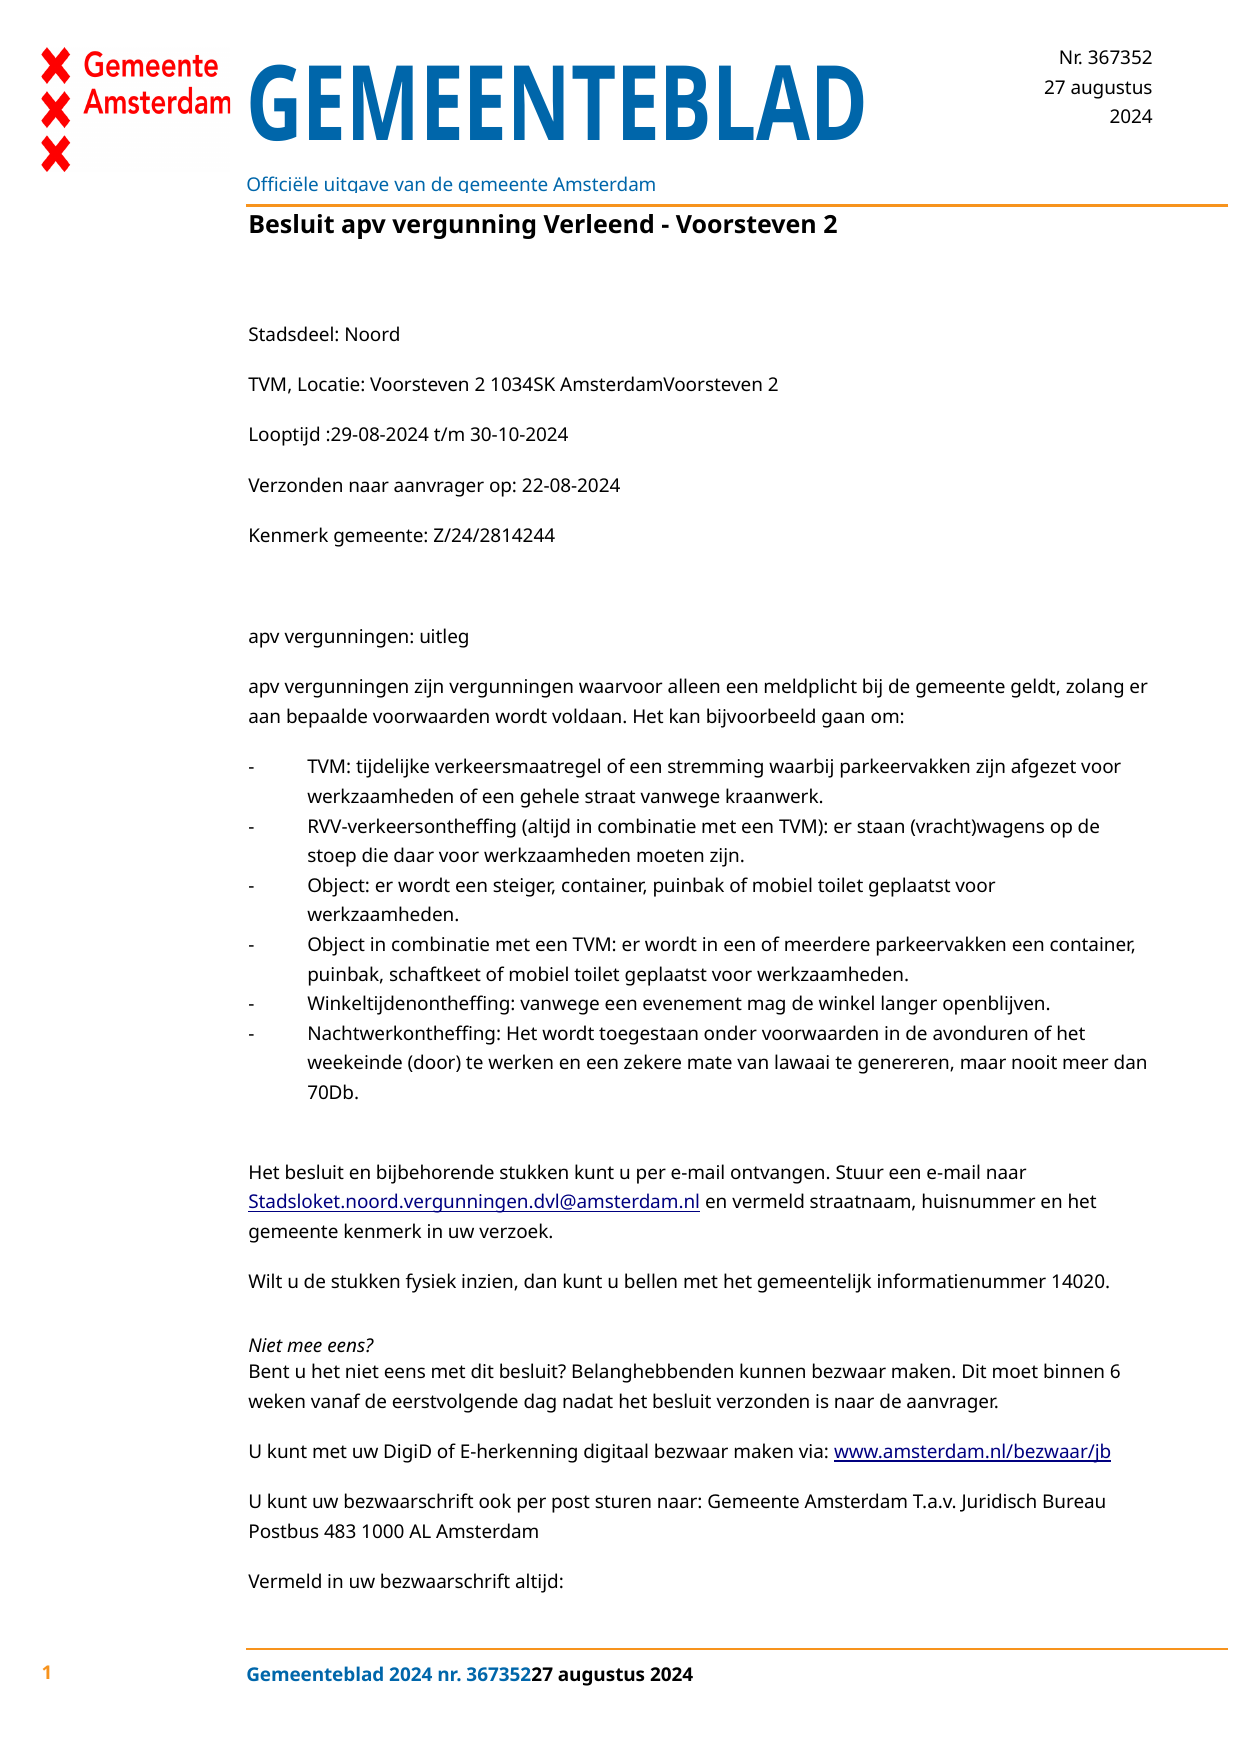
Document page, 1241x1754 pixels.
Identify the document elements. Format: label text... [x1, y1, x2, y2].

text TVM, Locatie: Voorsteven 2 1034SK AmsterdamVoorsteven 2 [248, 371, 1152, 397]
text Het besluit en bijbehorende stukken kunt u per e-mail ontvangen. Stuur een e-mail naar Stadsloket.noord.vergunningen.dvl@amsterdam.nl en vermeld straatnaam, huisnummer en het gemeente kenmerk in uw verzoek. [248, 1159, 1152, 1244]
list Winkeltijdenontheffing: vanwege een evenement mag de winkel langer openblijven. [248, 990, 1152, 1016]
text Niet mee eens? [248, 1333, 1152, 1358]
text Vermeld in uw bezwaarschrift altijd: [248, 1569, 1152, 1594]
text apv vergunningen zijn vergunningen waarvoor alleen een meldplicht bij de gemeente geldt, zolang er aan bepaalde voorwaarden wordt voldaan. Het kan bijvoorbeeld gaan om: [248, 674, 1152, 729]
text Verzonden naar aanvrager op: 22-08-2024 [248, 472, 1152, 498]
text Wilt u de stukken fysiek inzien, dan kunt u bellen met het gemeentelijk informatienummer 14020. [248, 1269, 1152, 1294]
text Bent u het niet eens met dit besluit? Belanghebbenden kunnen bezwaar maken. Dit moet binnen 6 weken vanaf de eerstvolgende dag nadat het besluit verzonden is naar de aanvrager. [248, 1358, 1152, 1414]
list Object: er wordt een steiger, container, puinbak of mobiel toilet geplaatst voor werkzaamheden. [248, 872, 1152, 927]
list Object in combinatie met een TVM: er wordt in een of meerdere parkeervakken een container, puinbak, schaftkeet of mobiel toilet geplaatst voor werkzaamheden. [248, 931, 1152, 986]
list TVM: tijdelijke verkeersmaatregel of een stremming waarbij parkeervakken zijn afgezet voor werkzaamheden of een gehele straat vanwege kraanwerk. [248, 754, 1152, 809]
list Nachtwerkontheffing: Het wordt toegestaan onder voorwaarden in de avonduren of het weekeinde (door) te werken en een zekere mate van lawaai te genereren, maar nooit meer dan 70Db. [248, 1020, 1152, 1105]
text Looptijd :29-08-2024 t/m 30-10-2024 [248, 422, 1152, 447]
text Kenmerk gemeente: Z/24/2814244 [248, 522, 1152, 548]
text U kunt uw bezwaarschrift ook per post sturen naar: Gemeente Amsterdam T.a.v. Juridisch Bureau Postbus 483 1000 AL Amsterdam [248, 1489, 1152, 1544]
list RVV-verkeersontheffing (altijd in combinatie met een TVM): er staan (vracht)wagens op de stoep die daar voor werkzaamheden moeten zijn. [248, 813, 1152, 868]
text U kunt met uw DigiD of E-herkenning digitaal bezwaar maken via: www.amsterdam.nl/bezwaar/jb [248, 1438, 1152, 1464]
text Stadsdeel: Noord [248, 321, 1152, 346]
picture [41, 47, 231, 172]
text Besluit apv vergunning Verleend - Voorsteven 2 [248, 207, 1152, 241]
text apv vergunningen: uitleg [248, 623, 1152, 649]
